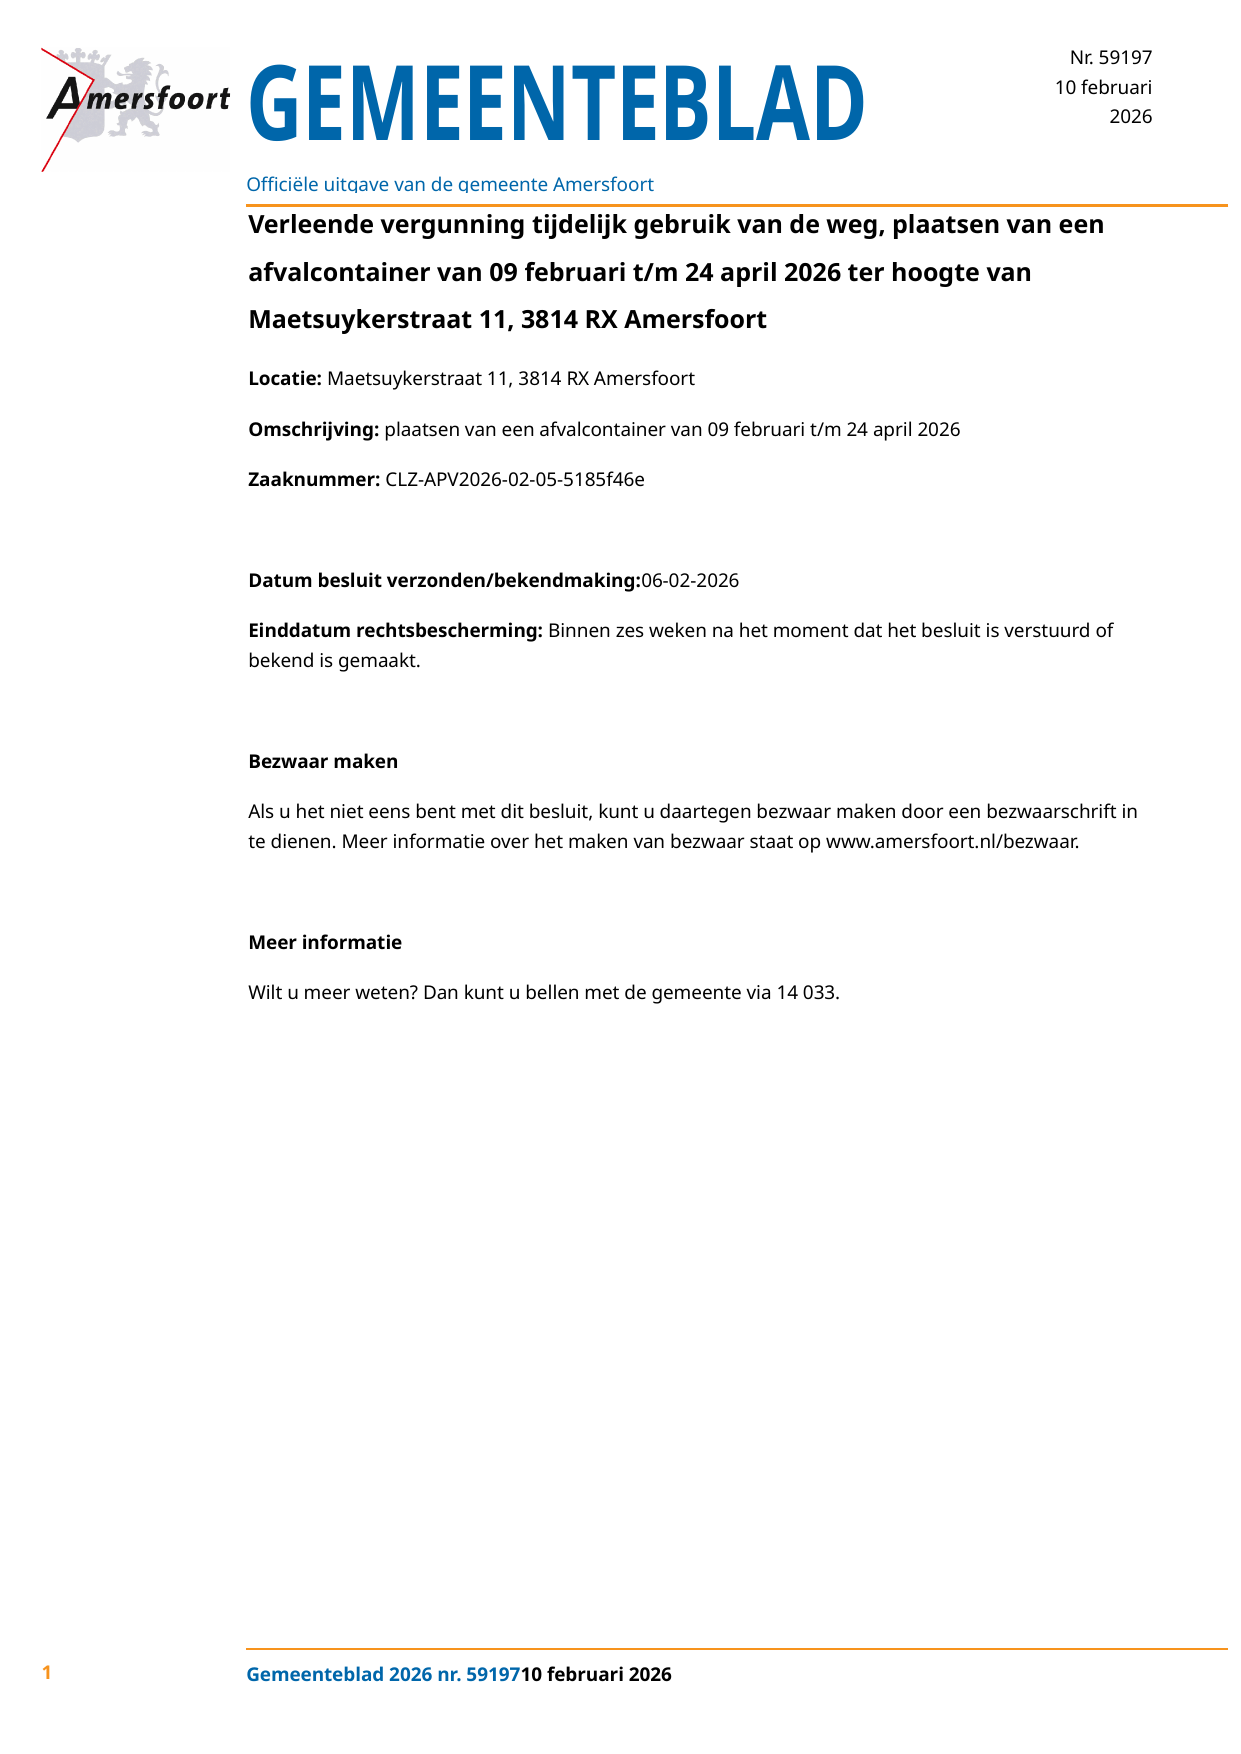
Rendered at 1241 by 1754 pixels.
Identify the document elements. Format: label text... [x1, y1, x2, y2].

text Wilt u meer weten? Dan kunt u bellen met de gemeente via 14 033. [248, 979, 1152, 1005]
text Einddatum rechtsbescherming: Binnen zes weken na het moment dat het besluit is verstuurd of bekend is gemaakt. [248, 618, 1152, 673]
text Meer informatie [248, 929, 1152, 954]
text Omschrijving: plaatsen van een afvalcontainer van 09 februari t/m 24 april 2026 [248, 416, 1152, 442]
picture [41, 47, 231, 172]
text Datum besluit verzonden/bekendmaking:06-02-2026 [248, 567, 1152, 593]
text Locatie: Maetsuykerstraat 11, 3814 RX Amersfoort [248, 366, 1152, 391]
text Zaaknummer: CLZ-APV2026-02-05-5185f46e [248, 466, 1152, 492]
text Als u het niet eens bent met dit besluit, kunt u daartegen bezwaar maken door een bezwaarschrift in te dienen. Meer informatie over het maken van bezwaar staat op www.amersfoort.nl/bezwaar. [248, 798, 1152, 854]
text Bezwaar maken [248, 748, 1152, 774]
text Verleende vergunning tijdelijk gebruik van de weg, plaatsen van een afvalcontainer van 09 februari t/m 24 april 2026 ter hoogte van Maetsuykerstraat 11, 3814 RX Amersfoort [248, 207, 1152, 336]
